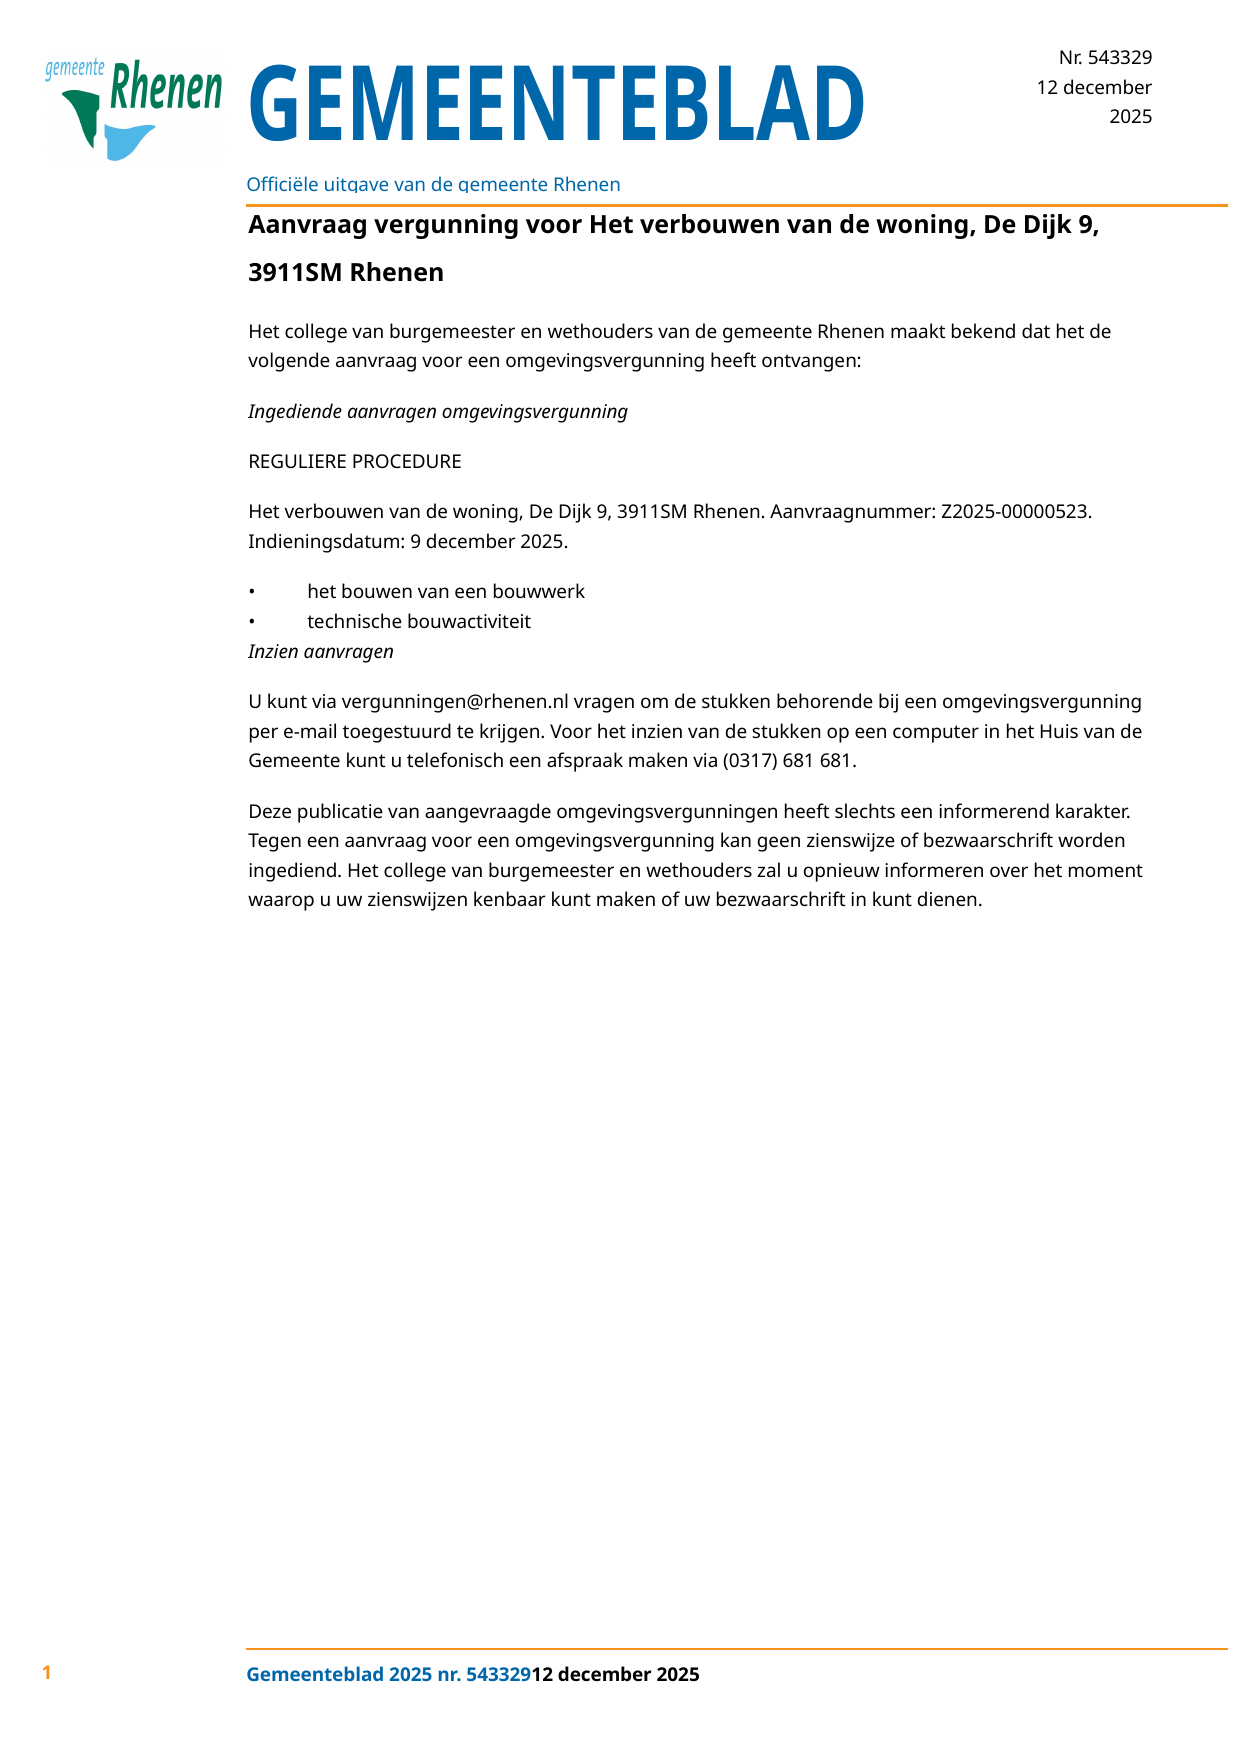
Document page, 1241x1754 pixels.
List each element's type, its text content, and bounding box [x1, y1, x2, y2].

list technische bouwactiviteit [248, 608, 1152, 634]
text U kunt via vergunningen@rhenen.nl vragen om de stukken behorende bij een omgevingsvergunning per e-mail toegestuurd te krijgen. Voor het inzien van de stukken op een computer in het Huis van de Gemeente kunt u telefonisch een afspraak maken via (0317) 681 681. [248, 688, 1152, 773]
text Het college van burgemeester en wethouders van de gemeente Rhenen maakt bekend dat het de volgende aanvraag voor een omgevingsvergunning heeft ontvangen: [248, 318, 1152, 373]
picture [41, 47, 231, 172]
text Het verbouwen van de woning, De Dijk 9, 3911SM Rhenen. Aanvraagnummer: Z2025-00000523. Indieningsdatum: 9 december 2025. [248, 499, 1152, 554]
text Aanvraag vergunning voor Het verbouwen van de woning, De Dijk 9, 3911SM Rhenen [248, 207, 1152, 288]
text Deze publicatie van aangevraagde omgevingsvergunningen heeft slechts een informerend karakter. Tegen een aanvraag voor een omgevingsvergunning kan geen zienswijze of bezwaarschrift worden ingediend. Het college van burgemeester en wethouders zal u opnieuw informeren over het moment waarop u uw zienswijzen kenbaar kunt maken of uw bezwaarschrift in kunt dienen. [248, 798, 1152, 912]
text Inzien aanvragen [248, 638, 1152, 664]
list het bouwen van een bouwwerk [248, 579, 1152, 604]
text Ingediende aanvragen omgevingsvergunning [248, 398, 1152, 424]
text REGULIERE PROCEDURE [248, 448, 1152, 474]
